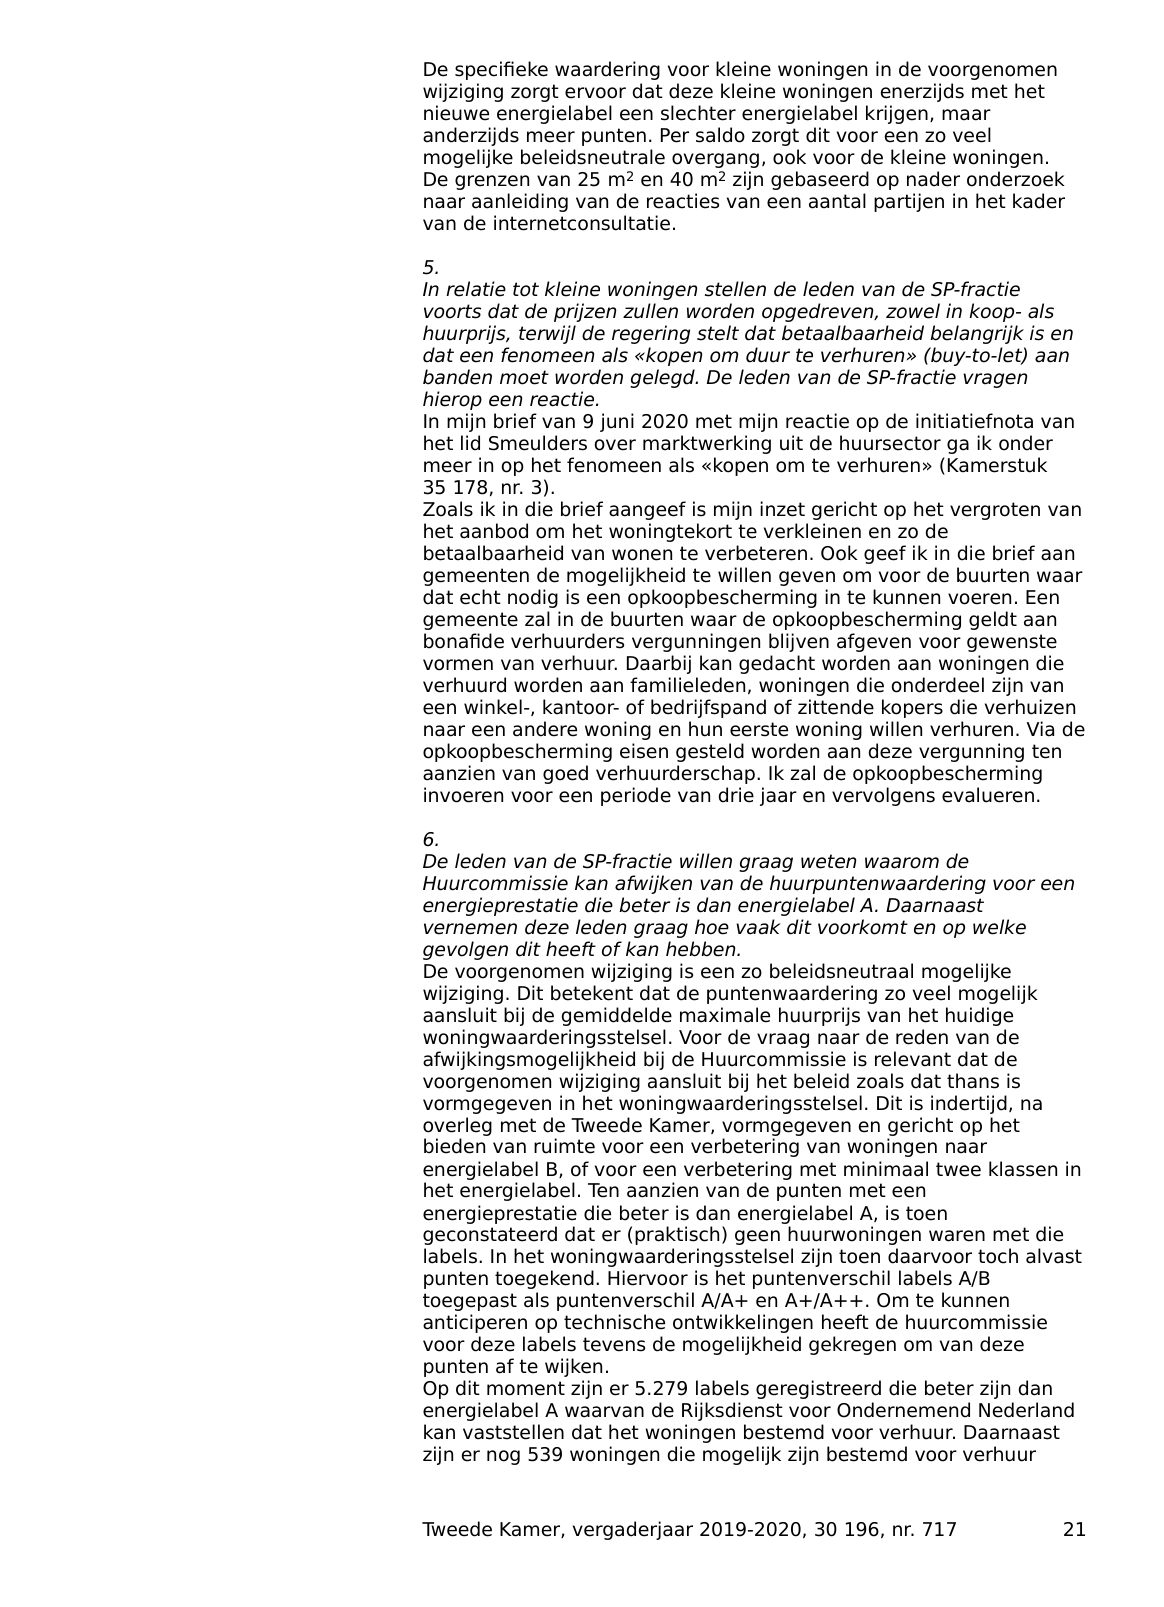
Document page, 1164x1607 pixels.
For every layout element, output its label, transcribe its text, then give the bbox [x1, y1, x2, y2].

text In mijn brief van 9 juni 2020 met mijn reactie op de initiatiefnota van het lid Smeulders over marktwerking uit de huursector ga ik onder meer in op het fenomeen als «kopen om te verhuren» (Kamerstuk 35 178, nr. 3). [422, 411, 1087, 499]
text 6. [422, 829, 1087, 851]
text De grenzen van 25 m2 en 40 m2 zijn gebaseerd op nader onderzoek naar aanleiding van de reacties van een aantal partijen in het kader van de internetconsultatie. [422, 169, 1087, 235]
text De voorgenomen wijziging is een zo beleidsneutraal mogelijke wijziging. Dit betekent dat de puntenwaardering zo veel mogelijk aansluit bij de gemiddelde maximale huurprijs van het huidige woningwaarderingsstelsel. Voor de vraag naar de reden van de afwijkingsmogelijkheid bij de Huurcommissie is relevant dat de voorgenomen wijziging aansluit bij het beleid zoals dat thans is vormgegeven in het woningwaarderingsstelsel. Dit is indertijd, na overleg met de Tweede Kamer, vormgegeven en gericht op het bieden van ruimte voor een verbetering van woningen naar energielabel B, of voor een verbetering met minimaal twee klassen in het energielabel. Ten aanzien van de punten met een energieprestatie die beter is dan energielabel A, is toen geconstateerd dat er (praktisch) geen huurwoningen waren met die labels. In het woningwaarderingsstelsel zijn toen daarvoor toch alvast punten toegekend. Hiervoor is het puntenverschil labels A/B toegepast als puntenverschil A/A+ en A+/A++. Om te kunnen anticiperen op technische ontwikkelingen heeft de huurcommissie voor deze labels tevens de mogelijkheid gekregen om van deze punten af te wijken. [422, 961, 1087, 1378]
text Op dit moment zijn er 5.279 labels geregistreerd die beter zijn dan energielabel A waarvan de Rijksdienst voor Ondernemend Nederland kan vaststellen dat het woningen bestemd voor verhuur. Daarnaast zijn er nog 539 woningen die mogelijk zijn bestemd voor verhuur [422, 1378, 1087, 1466]
text 5. [422, 257, 1087, 279]
text De specifieke waardering voor kleine woningen in de voorgenomen wijziging zorgt ervoor dat deze kleine woningen enerzijds met het nieuwe energielabel een slechter energielabel krijgen, maar anderzijds meer punten. Per saldo zorgt dit voor een zo veel mogelijke beleidsneutrale overgang, ook voor de kleine woningen. [422, 59, 1087, 169]
text Zoals ik in die brief aangeef is mijn inzet gericht op het vergroten van het aanbod om het woningtekort te verkleinen en zo de betaalbaarheid van wonen te verbeteren. Ook geef ik in die brief aan gemeenten de mogelijkheid te willen geven om voor de buurten waar dat echt nodig is een opkoopbescherming in te kunnen voeren. Een gemeente zal in de buurten waar de opkoopbescherming geldt aan bonafide verhuurders vergunningen blijven afgeven voor gewenste vormen van verhuur. Daarbij kan gedacht worden aan woningen die verhuurd worden aan familieleden, woningen die onderdeel zijn van een winkel-, kantoor- of bedrijfspand of zittende kopers die verhuizen naar een andere woning en hun eerste woning willen verhuren. Via de opkoopbescherming eisen gesteld worden aan deze vergunning ten aanzien van goed verhuurderschap. Ik zal de opkoopbescherming invoeren voor een periode van drie jaar en vervolgens evalueren. [422, 499, 1087, 807]
text In relatie tot kleine woningen stellen de leden van de SP-fractie voorts dat de prijzen zullen worden opgedreven, zowel in koop- als huurprijs, terwijl de regering stelt dat betaalbaarheid belangrijk is en dat een fenomeen als «kopen om duur te verhuren» (buy-to-let) aan banden moet worden gelegd. De leden van de SP-fractie vragen hierop een reactie. [422, 279, 1087, 411]
text De leden van de SP-fractie willen graag weten waarom de Huurcommissie kan afwijken van de huurpuntenwaardering voor een energieprestatie die beter is dan energielabel A. Daarnaast vernemen deze leden graag hoe vaak dit voorkomt en op welke gevolgen dit heeft of kan hebben. [422, 851, 1087, 961]
